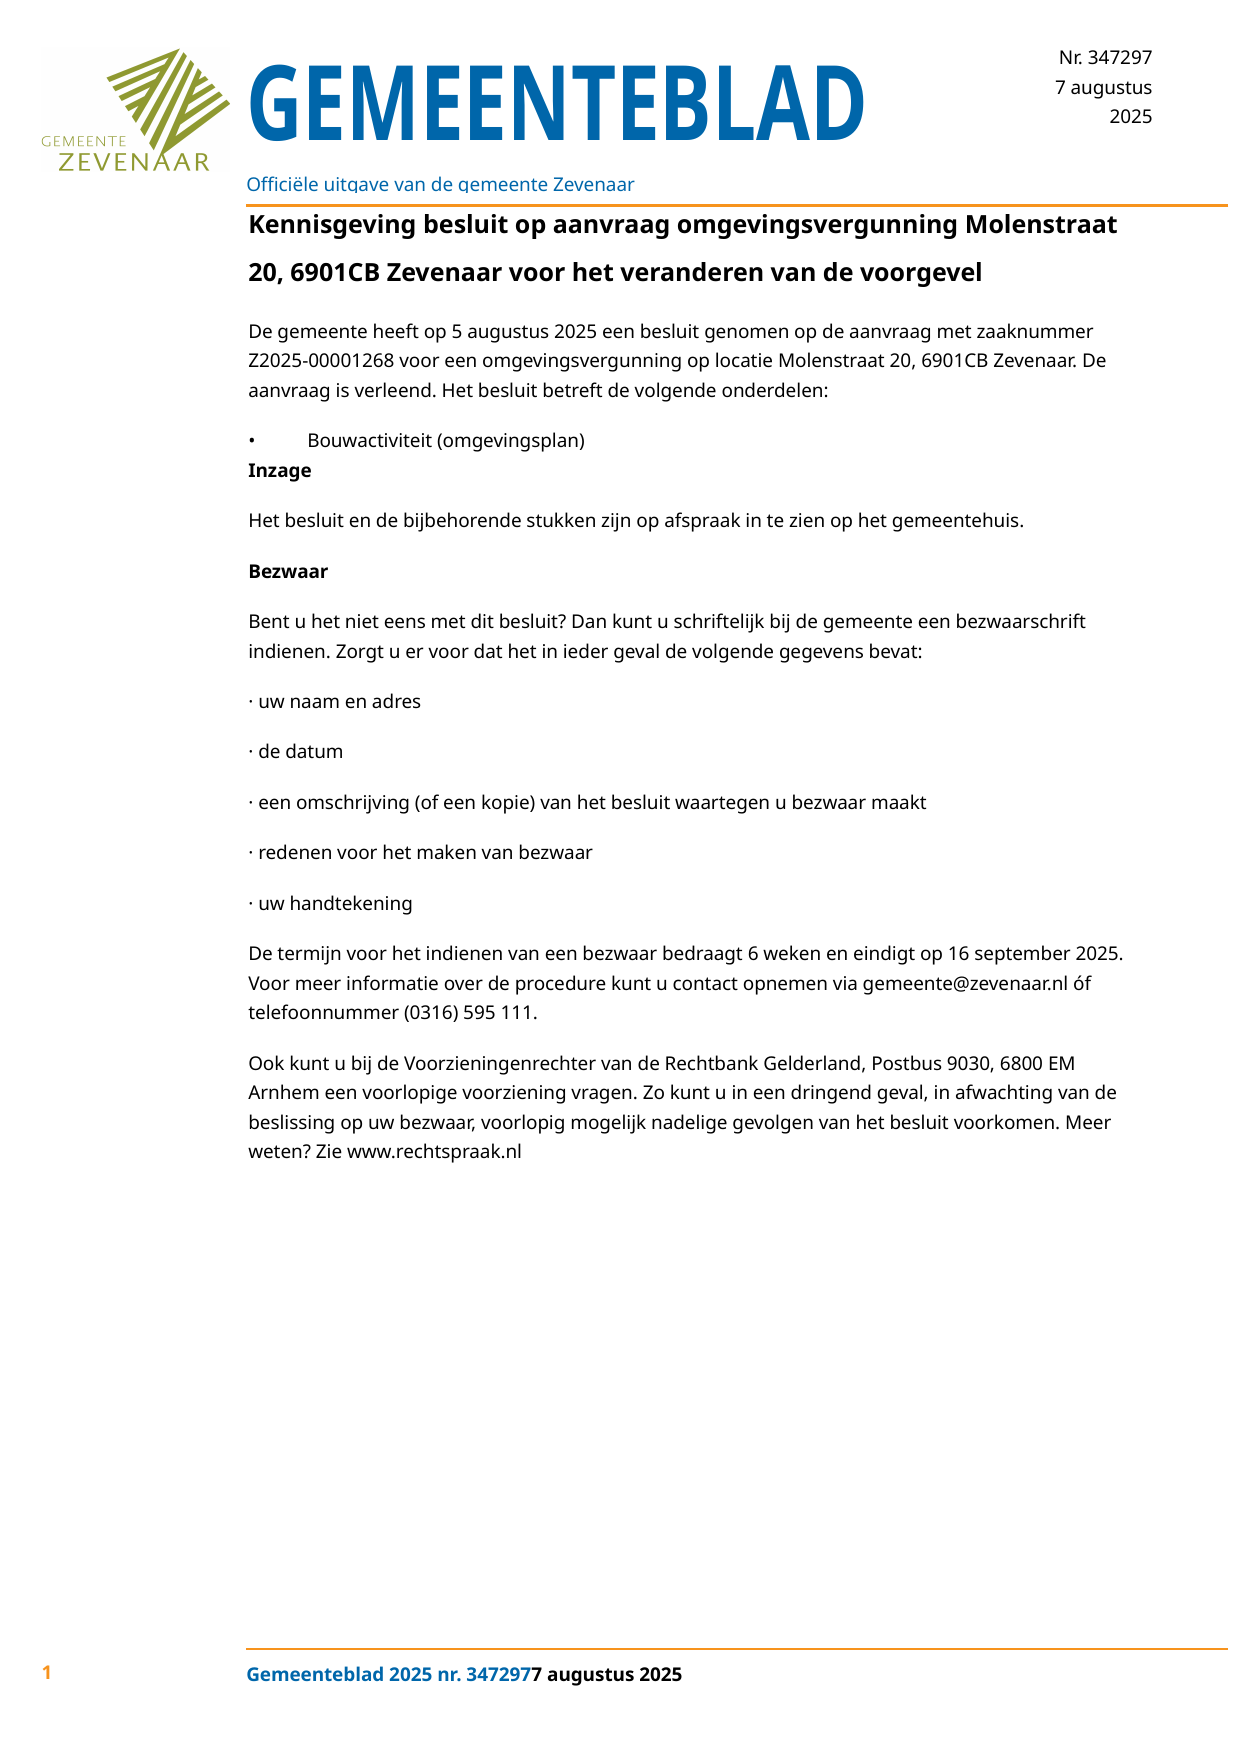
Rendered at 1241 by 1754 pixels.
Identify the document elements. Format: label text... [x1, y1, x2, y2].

text Inzage [248, 457, 1152, 483]
text · een omschrijving (of een kopie) van het besluit waartegen u bezwaar maakt [248, 789, 1152, 815]
text · de datum [248, 739, 1152, 764]
list Bouwactiviteit (omgevingsplan) [248, 427, 1152, 453]
text Bent u het niet eens met dit besluit? Dan kunt u schriftelijk bij de gemeente een bezwaarschrift indienen. Zorgt u er voor dat het in ieder geval de volgende gegevens bevat: [248, 608, 1152, 664]
text Ook kunt u bij de Voorzieningenrechter van de Rechtbank Gelderland, Postbus 9030, 6800 EM Arnhem een voorlopige voorziening vragen. Zo kunt u in een dringend geval, in afwachting van de beslissing op uw bezwaar, voorlopig mogelijk nadelige gevolgen van het besluit voorkomen. Meer weten? Zie www.rechtspraak.nl [248, 1050, 1152, 1164]
picture [41, 47, 231, 172]
text Bezwaar [248, 558, 1152, 584]
text · uw handtekening [248, 890, 1152, 916]
text · redenen voor het maken van bezwaar [248, 839, 1152, 865]
text De termijn voor het indienen van een bezwaar bedraagt 6 weken en eindigt op 16 september 2025. Voor meer informatie over de procedure kunt u contact opnemen via gemeente@zevenaar.nl óf telefoonnummer (0316) 595 111. [248, 940, 1152, 1025]
text · uw naam en adres [248, 688, 1152, 714]
text Het besluit en de bijbehorende stukken zijn op afspraak in te zien op het gemeentehuis. [248, 507, 1152, 533]
text Kennisgeving besluit op aanvraag omgevingsvergunning Molenstraat 20, 6901CB Zevenaar voor het veranderen van de voorgevel [248, 207, 1152, 288]
text De gemeente heeft op 5 augustus 2025 een besluit genomen op de aanvraag met zaaknummer Z2025-00001268 voor een omgevingsvergunning op locatie Molenstraat 20, 6901CB Zevenaar. De aanvraag is verleend. Het besluit betreft de volgende onderdelen: [248, 318, 1152, 403]
